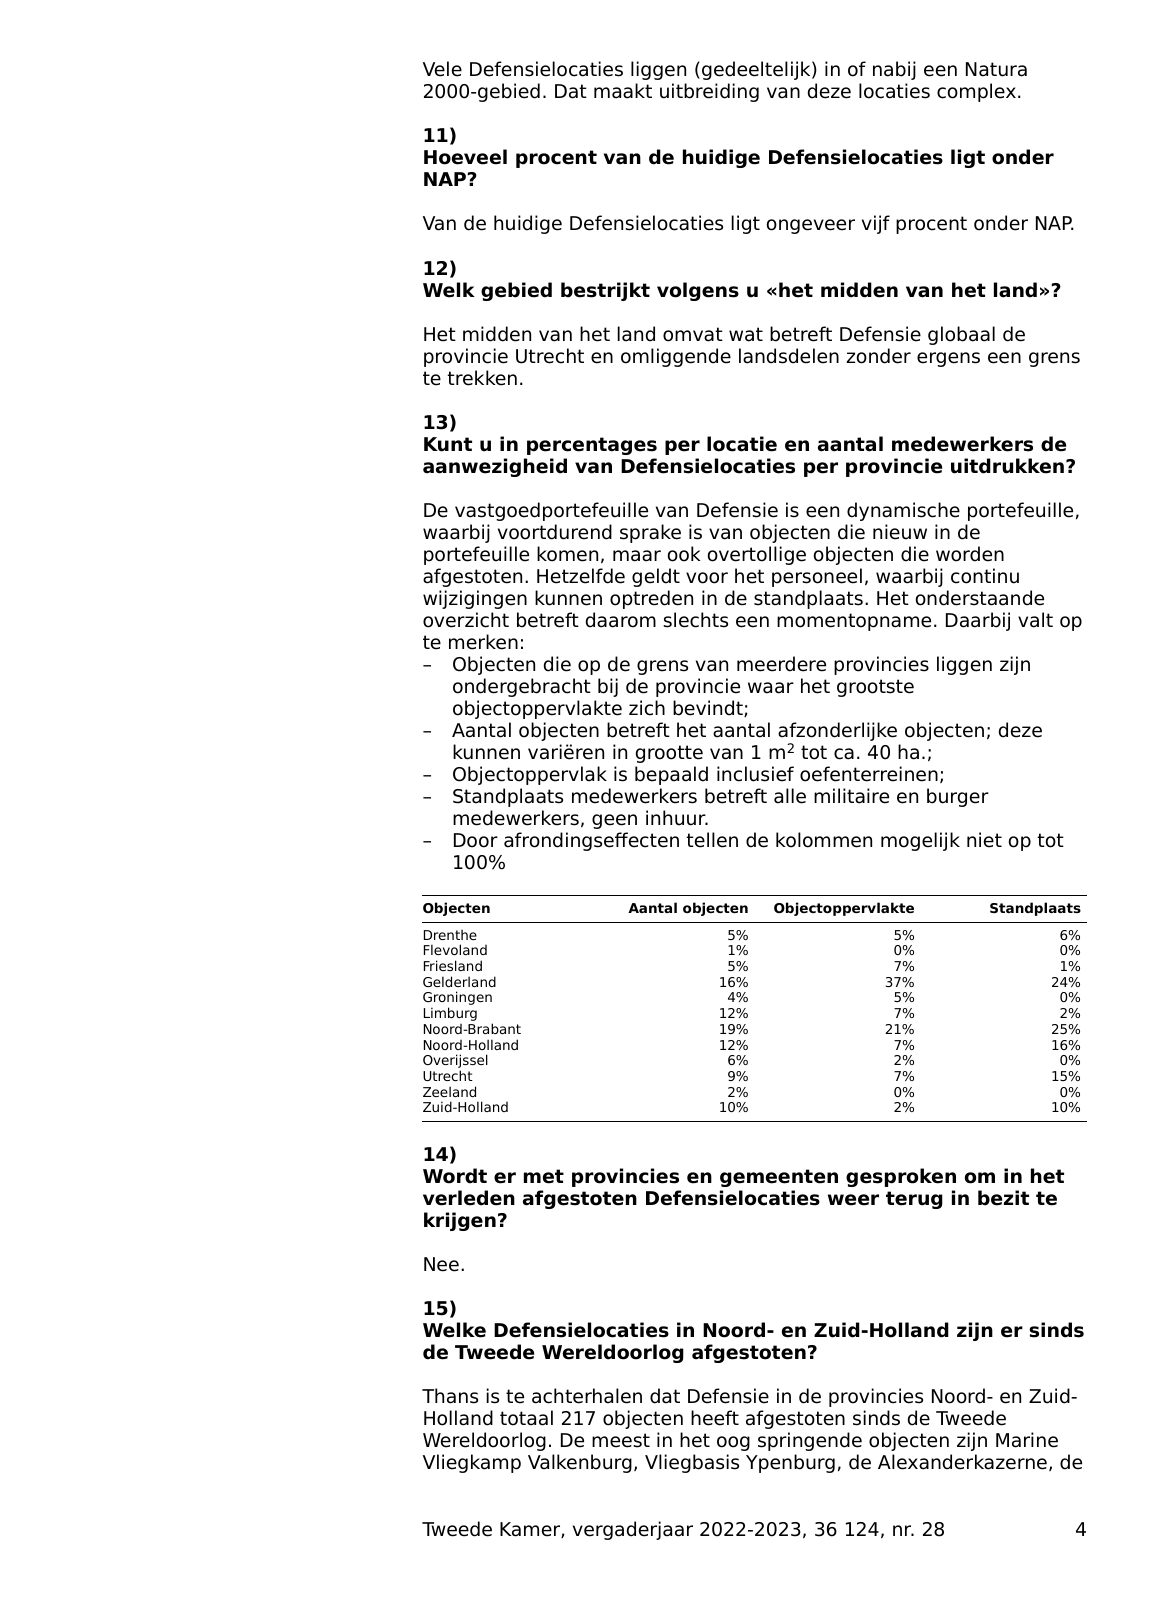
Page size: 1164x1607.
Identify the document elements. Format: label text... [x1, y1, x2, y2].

table_cell 12% [588, 1006, 754, 1022]
text De vastgoedportefeuille van Defensie is een dynamische portefeuille, waarbij voortdurend sprake is van objecten die nieuw in de portefeuille komen, maar ook overtollige objecten die worden afgestoten. Hetzelfde geldt voor het personeel, waarbij continu wijzigingen kunnen optreden in de standplaats. Het onderstaande overzicht betreft daarom slechts een momentopname. Daarbij valt op te merken: [422, 500, 1087, 654]
table_cell 5% [754, 990, 921, 1006]
table_header Aantal objecten [588, 896, 754, 922]
text – Aantal objecten betreft het aantal afzonderlijke objecten; deze kunnen variëren in grootte van 1 m2 tot ca. 40 ha.; [422, 720, 1087, 764]
table_cell 9% [588, 1069, 754, 1084]
text Het midden van het land omvat wat betreft Defensie globaal de provincie Utrecht en omliggende landsdelen zonder ergens een grens te trekken. [422, 324, 1087, 389]
table_cell Noord-Brabant [422, 1022, 588, 1037]
table_cell 0% [921, 943, 1087, 959]
table_cell Zeeland [422, 1085, 588, 1100]
table_cell 25% [921, 1022, 1087, 1037]
table_cell 37% [754, 975, 921, 990]
table_cell 16% [921, 1038, 1087, 1053]
text – Objecten die op de grens van meerdere provincies liggen zijn ondergebracht bij de provincie waar het grootste objectoppervlakte zich bevindt; [422, 654, 1087, 720]
text Hoeveel procent van de huidige Defensielocaties ligt onder NAP? [422, 147, 1087, 191]
table_cell 4% [588, 990, 754, 1006]
text 14) [422, 1144, 1087, 1166]
text Thans is te achterhalen dat Defensie in de provincies Noord- en Zuid-Holland totaal 217 objecten heeft afgestoten sinds de Tweede Wereldoorlog. De meest in het oog springende objecten zijn Marine Vliegkamp Valkenburg, Vliegbasis Ypenburg, de Alexanderkazerne, de [422, 1386, 1087, 1474]
table_cell 0% [754, 943, 921, 959]
table_cell 0% [754, 1085, 921, 1100]
table_header Objecten [422, 896, 588, 922]
text – Standplaats medewerkers betreft alle militaire en burger medewerkers, geen inhuur. [422, 786, 1087, 829]
table_cell 2% [588, 1085, 754, 1100]
table_cell 1% [588, 943, 754, 959]
text Welk gebied bestrijkt volgens u «het midden van het land»? [422, 279, 1087, 301]
table_cell Drenthe [422, 923, 588, 943]
table_cell 7% [754, 1038, 921, 1053]
text Nee. [422, 1254, 1087, 1276]
table_cell Overijssel [422, 1053, 588, 1069]
table_cell Utrecht [422, 1069, 588, 1084]
text Van de huidige Defensielocaties ligt ongeveer vijf procent onder NAP. [422, 213, 1087, 235]
table_cell 2% [754, 1053, 921, 1069]
table_cell 10% [588, 1100, 754, 1121]
table_cell 7% [754, 1006, 921, 1022]
text – Objectoppervlak is bepaald inclusief oefenterreinen; [422, 764, 1087, 786]
table_cell 6% [588, 1053, 754, 1069]
text 11) [422, 125, 1087, 147]
table_header Standplaats [921, 896, 1087, 922]
table_cell Friesland [422, 959, 588, 974]
table_cell 12% [588, 1038, 754, 1053]
table_cell 21% [754, 1022, 921, 1037]
text 15) [422, 1298, 1087, 1320]
text Welke Defensielocaties in Noord- en Zuid-Holland zijn er sinds de Tweede Wereldoorlog afgestoten? [422, 1320, 1087, 1364]
table_cell Flevoland [422, 943, 588, 959]
text Wordt er met provincies en gemeenten gesproken om in het verleden afgestoten Defensielocaties weer terug in bezit te krijgen? [422, 1166, 1087, 1232]
table_cell 5% [588, 923, 754, 943]
table_cell 6% [921, 923, 1087, 943]
table_cell 16% [588, 975, 754, 990]
table_cell 0% [921, 990, 1087, 1006]
text Kunt u in percentages per locatie en aantal medewerkers de aanwezigheid van Defensielocaties per provincie uitdrukken? [422, 434, 1087, 478]
table_cell 0% [921, 1053, 1087, 1069]
table_cell 2% [754, 1100, 921, 1121]
text 13) [422, 412, 1087, 434]
text 12) [422, 257, 1087, 279]
table_cell 24% [921, 975, 1087, 990]
table_cell 5% [754, 923, 921, 943]
table_cell 1% [921, 959, 1087, 974]
table_cell 5% [588, 959, 754, 974]
table_cell Limburg [422, 1006, 588, 1022]
table_cell 10% [921, 1100, 1087, 1121]
table_cell Zuid-Holland [422, 1100, 588, 1121]
table_cell 7% [754, 959, 921, 974]
text – Door afrondingseffecten tellen de kolommen mogelijk niet op tot 100% [422, 829, 1087, 873]
table_cell 0% [921, 1085, 1087, 1100]
table_cell Groningen [422, 990, 588, 1006]
text Vele Defensielocaties liggen (gedeeltelijk) in of nabij een Natura 2000-gebied. Dat maakt uitbreiding van deze locaties complex. [422, 59, 1087, 103]
table_cell 19% [588, 1022, 754, 1037]
table_cell 15% [921, 1069, 1087, 1084]
table_cell Noord-Holland [422, 1038, 588, 1053]
table_header Objectoppervlakte [754, 896, 921, 922]
table_cell Gelderland [422, 975, 588, 990]
table_cell 7% [754, 1069, 921, 1084]
table_cell 2% [921, 1006, 1087, 1022]
